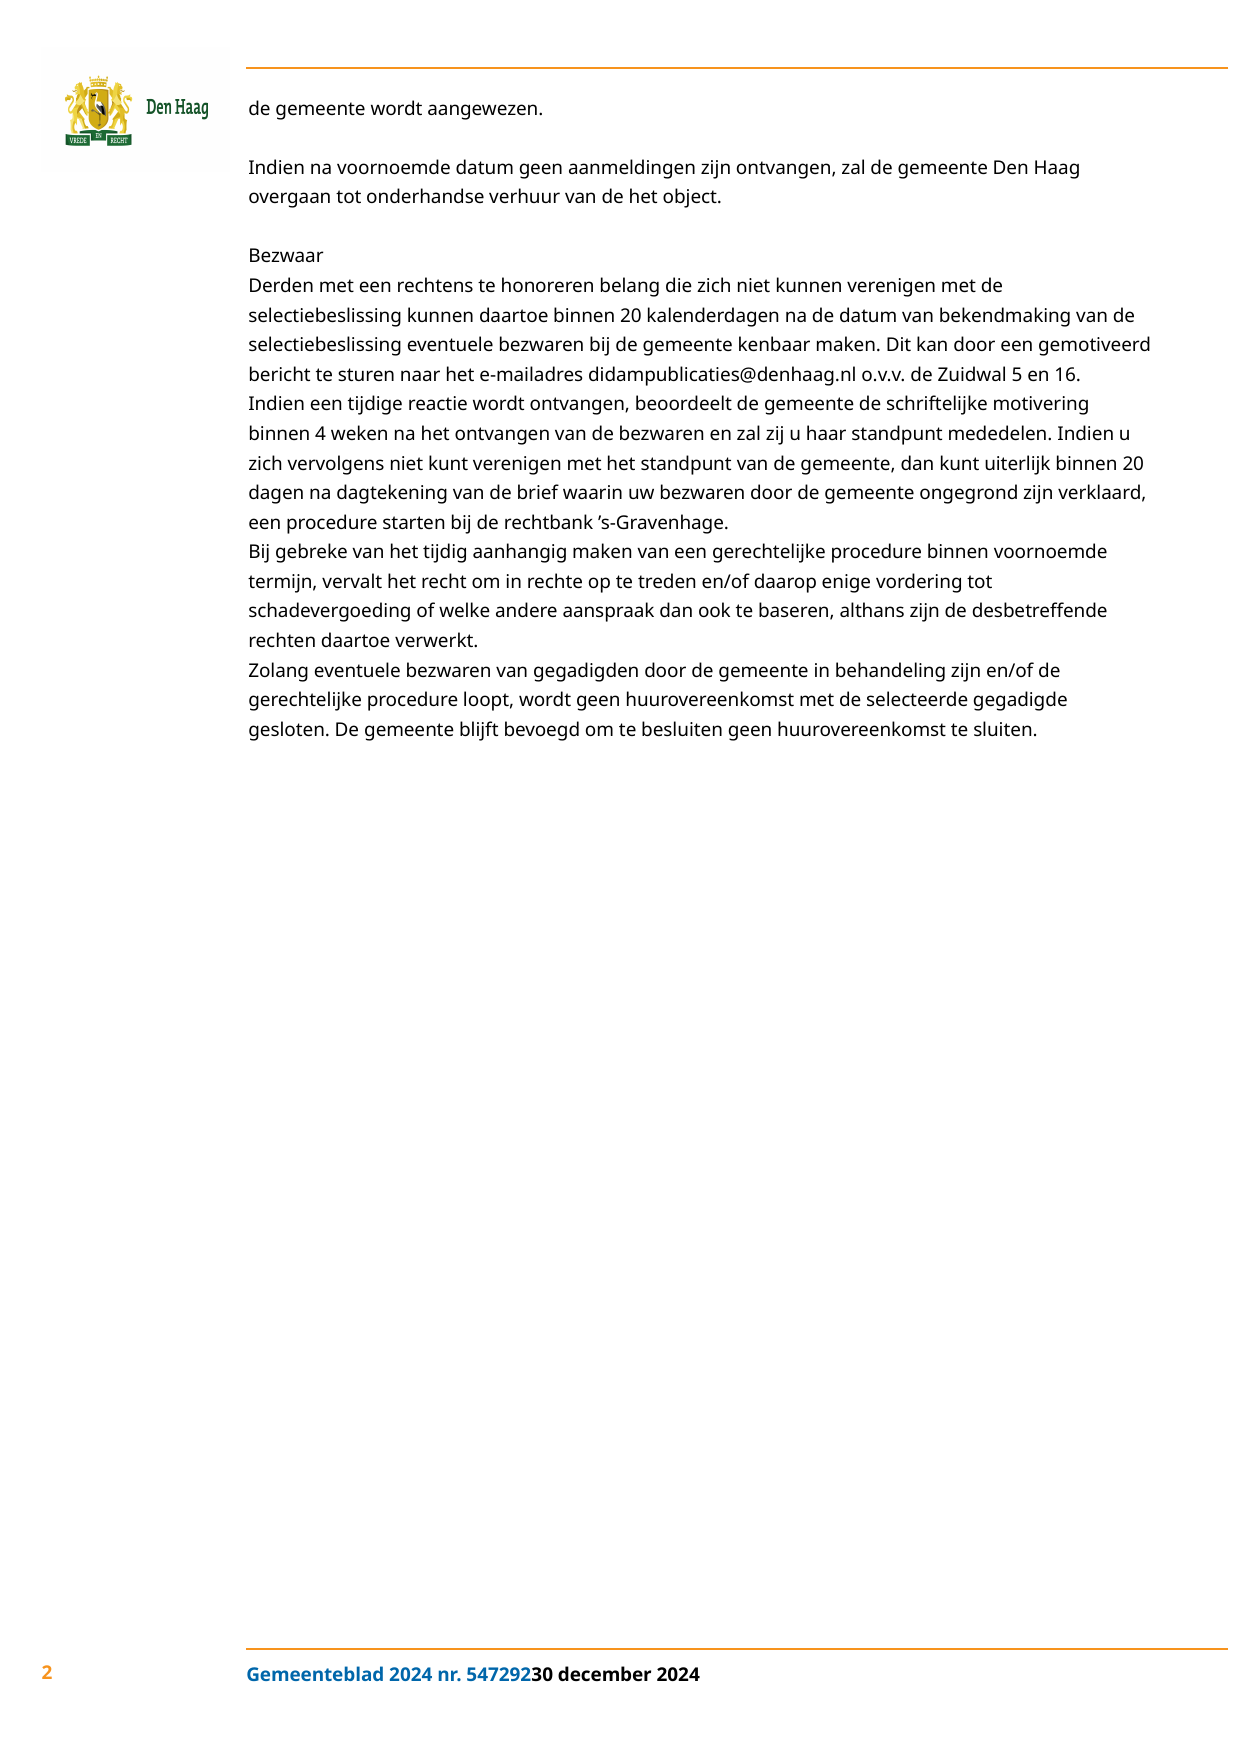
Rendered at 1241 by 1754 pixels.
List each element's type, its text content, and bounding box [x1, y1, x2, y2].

text Derden met een rechtens te honoreren belang die zich niet kunnen verenigen met de selectiebeslissing kunnen daartoe binnen 20 kalenderdagen na de datum van bekendmaking van de selectiebeslissing eventuele bezwaren bij de gemeente kenbaar maken. Dit kan door een gemotiveerd bericht te sturen naar het e-mailadres didampublicaties@denhaag.nl o.v.v. de Zuidwal 5 en 16. [248, 272, 1152, 387]
text de gemeente wordt aangewezen. [248, 95, 1152, 121]
text Indien na voornoemde datum geen aanmeldingen zijn ontvangen, zal de gemeente Den Haag overgaan tot onderhandse verhuur van de het object. [248, 154, 1152, 209]
picture [41, 47, 231, 172]
text Zolang eventuele bezwaren van gegadigden door de gemeente in behandeling zijn en/of de gerechtelijke procedure loopt, wordt geen huurovereenkomst met de selecteerde gegadigde gesloten. De gemeente blijft bevoegd om te besluiten geen huurovereenkomst te sluiten. [248, 657, 1152, 742]
text Bezwaar [248, 243, 1152, 268]
text Bij gebreke van het tijdig aanhangig maken van een gerechtelijke procedure binnen voornoemde termijn, vervalt het recht om in rechte op te treden en/of daarop enige vordering tot schadevergoeding of welke andere aanspraak dan ook te baseren, althans zijn de desbetreffende rechten daartoe verwerkt. [248, 538, 1152, 653]
text Indien een tijdige reactie wordt ontvangen, beoordeelt de gemeente de schriftelijke motivering binnen 4 weken na het ontvangen van de bezwaren en zal zij u haar standpunt mededelen. Indien u zich vervolgens niet kunt verenigen met het standpunt van de gemeente, dan kunt uiterlijk binnen 20 dagen na dagtekening van de brief waarin uw bezwaren door de gemeente ongegrond zijn verklaard, een procedure starten bij de rechtbank ’s-Gravenhage. [248, 391, 1152, 535]
